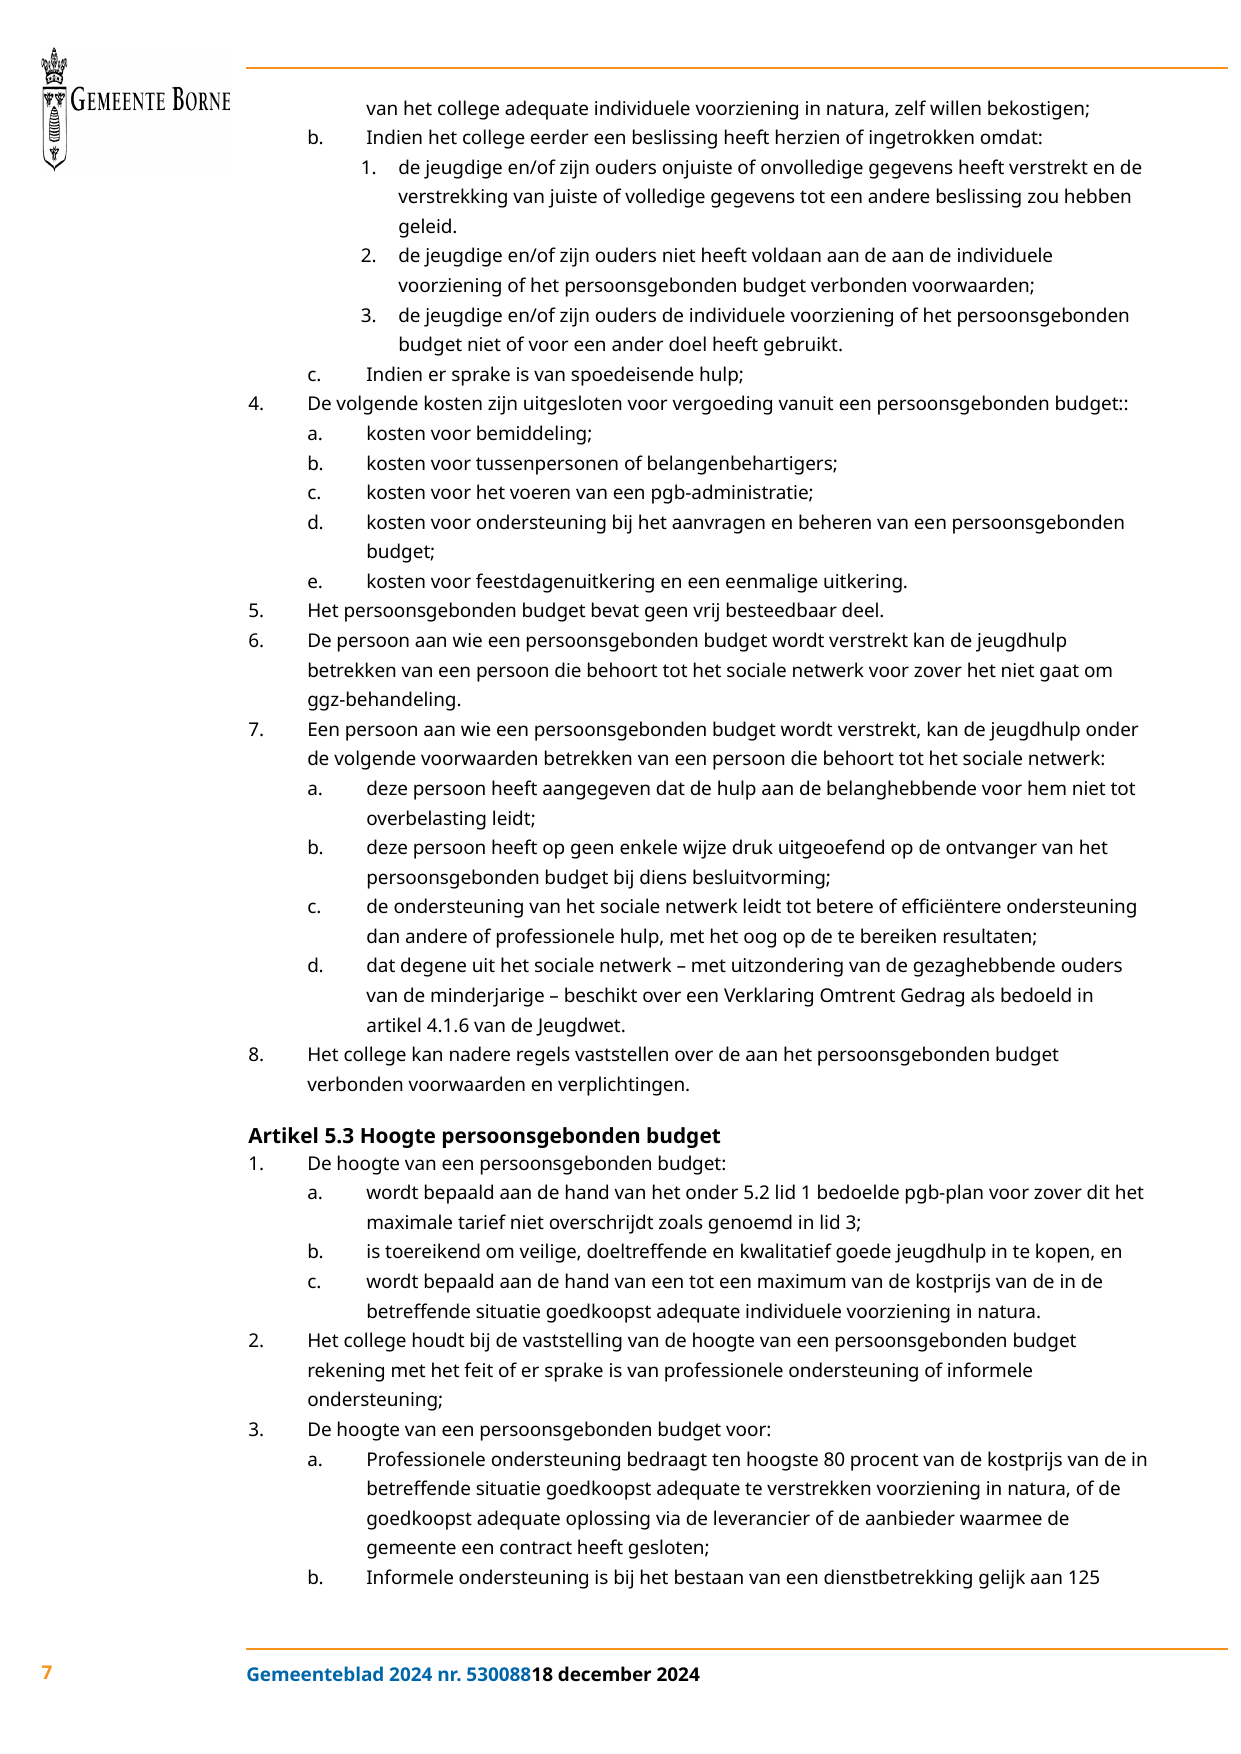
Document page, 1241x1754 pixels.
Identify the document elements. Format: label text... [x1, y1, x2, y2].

list Indien het college eerder een beslissing heeft herzien of ingetrokken omdat: [307, 124, 1152, 150]
list Het college houdt bij de vaststelling van de hoogte van een persoonsgebonden budget rekening met het feit of er sprake is van professionele ondersteuning of informele ondersteuning; [248, 1327, 1152, 1412]
list Informele ondersteuning is bij het bestaan van een dienstbetrekking gelijk aan 125 [307, 1564, 1152, 1590]
list wordt bepaald aan de hand van het onder 5.2 lid 1 bedoelde pgb-plan voor zover dit het maximale tarief niet overschrijdt zoals genoemd in lid 3; [307, 1179, 1152, 1235]
list Indien er sprake is van spoedeisende hulp; [307, 361, 1152, 387]
list is toereikend om veilige, doeltreffende en kwalitatief goede jeugdhulp in te kopen, en [307, 1239, 1152, 1264]
list Professionele ondersteuning bedraagt ten hoogste 80 procent van de kostprijs van de in betreffende situatie goedkoopst adequate te verstrekken voorziening in natura, of de goedkoopst adequate oplossing via de leverancier of de aanbieder waarmee de gemeente een contract heeft gesloten; [307, 1446, 1152, 1560]
list kosten voor tussenpersonen of belangenbehartigers; [307, 450, 1152, 476]
list de jeugdige en/of zijn ouders niet heeft voldaan aan de aan de individuele voorziening of het persoonsgebonden budget verbonden voorwaarden; [361, 243, 1152, 298]
list De hoogte van een persoonsgebonden budget voor: [248, 1416, 1152, 1442]
list kosten voor bemiddeling; [307, 420, 1152, 446]
list Het persoonsgebonden budget bevat geen vrij besteedbaar deel. [248, 598, 1152, 623]
list kosten voor het voeren van een pgb-administratie; [307, 479, 1152, 505]
list De persoon aan wie een persoonsgebonden budget wordt verstrekt kan de jeugdhulp betrekken van een persoon die behoort tot het sociale netwerk voor zover het niet gaat om ggz-behandeling. [248, 627, 1152, 712]
list Een persoon aan wie een persoonsgebonden budget wordt verstrekt, kan de jeugdhulp onder de volgende voorwaarden betrekken van een persoon die behoort tot het sociale netwerk: [248, 716, 1152, 771]
list de jeugdige en/of zijn ouders de individuele voorziening of het persoonsgebonden budget niet of voor een ander doel heeft gebruikt. [361, 302, 1152, 357]
list Het college kan nadere regels vaststellen over de aan het persoonsgebonden budget verbonden voorwaarden en verplichtingen. [248, 1041, 1152, 1097]
list deze persoon heeft aangegeven dat de hulp aan de belanghebbende voor hem niet tot overbelasting leidt; [307, 775, 1152, 831]
list de jeugdige en/of zijn ouders onjuiste of onvolledige gegevens heeft verstrekt en de verstrekking van juiste of volledige gegevens tot een andere beslissing zou hebben geleid. [361, 154, 1152, 239]
list van het college adequate individuele voorziening in natura, zelf willen bekostigen; [307, 95, 1152, 121]
text Artikel 5.3 Hoogte persoonsgebonden budget [248, 1121, 1152, 1150]
list kosten voor feestdagenuitkering en een eenmalige uitkering. [307, 568, 1152, 594]
picture [41, 47, 231, 172]
list kosten voor ondersteuning bij het aanvragen en beheren van een persoonsgebonden budget; [307, 509, 1152, 564]
list wordt bepaald aan de hand van een tot een maximum van de kostprijs van de in de betreffende situatie goedkoopst adequate individuele voorziening in natura. [307, 1268, 1152, 1323]
list dat degene uit het sociale netwerk – met uitzondering van de gezaghebbende ouders van de minderjarige – beschikt over een Verklaring Omtrent Gedrag als bedoeld in artikel 4.1.6 van de Jeugdwet. [307, 953, 1152, 1038]
list De volgende kosten zijn uitgesloten voor vergoeding vanuit een persoonsgebonden budget:: [248, 391, 1152, 416]
list De hoogte van een persoonsgebonden budget: [248, 1150, 1152, 1176]
list deze persoon heeft op geen enkele wijze druk uitgeoefend op de ontvanger van het persoonsgebonden budget bij diens besluitvorming; [307, 834, 1152, 890]
list de ondersteuning van het sociale netwerk leidt tot betere of efficiëntere ondersteuning dan andere of professionele hulp, met het oog op de te bereiken resultaten; [307, 893, 1152, 949]
